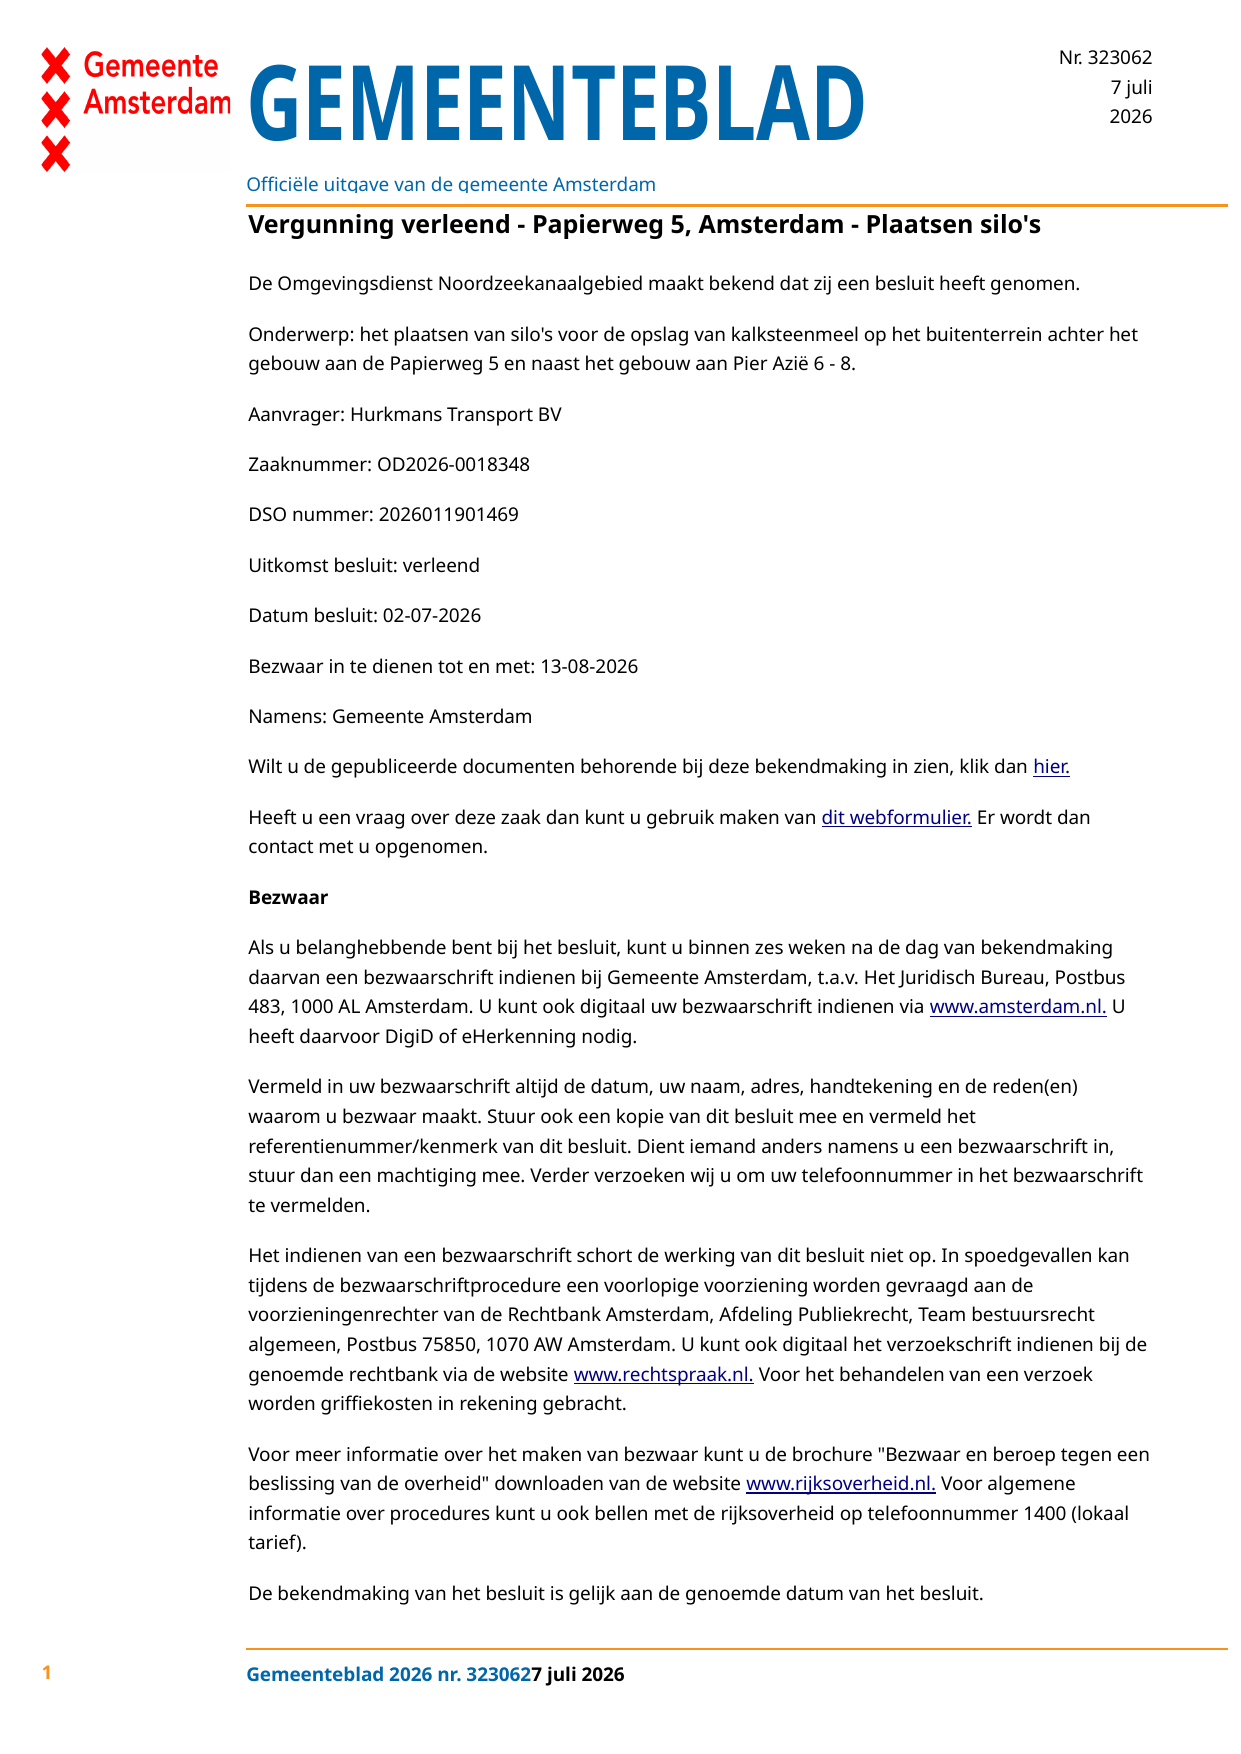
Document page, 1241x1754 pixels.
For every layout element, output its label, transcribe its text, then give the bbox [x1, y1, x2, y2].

text Onderwerp: het plaatsen van silo's voor de opslag van kalksteenmeel op het buitenterrein achter het gebouw aan de Papierweg 5 en naast het gebouw aan Pier Azië 6 - 8. [248, 321, 1152, 376]
picture [41, 47, 231, 172]
text Aanvrager: Hurkmans Transport BV [248, 401, 1152, 426]
text Wilt u de gepubliceerde documenten behorende bij deze bekendmaking in zien, klik dan hier. [248, 754, 1152, 779]
text Bezwaar in te dienen tot en met: 13-08-2026 [248, 653, 1152, 678]
text Vermeld in uw bezwaarschrift altijd de datum, uw naam, adres, handtekening en de reden(en) waarom u bezwaar maakt. Stuur ook een kopie van dit besluit mee en vermeld het referentienummer/kenmerk van dit besluit. Dient iemand anders namens u een bezwaarschrift in, stuur dan een machtiging mee. Verder verzoeken wij u om uw telefoonnummer in het bezwaarschrift te vermelden. [248, 1074, 1152, 1218]
text Namens: Gemeente Amsterdam [248, 703, 1152, 729]
text DSO nummer: 2026011901469 [248, 502, 1152, 527]
text Het indienen van een bezwaarschrift schort de werking van dit besluit niet op. In spoedgevallen kan tijdens de bezwaarschriftprocedure een voorlopige voorziening worden gevraagd aan de voorzieningenrechter van de Rechtbank Amsterdam, Afdeling Publiekrecht, Team bestuursrecht algemeen, Postbus 75850, 1070 AW Amsterdam. U kunt ook digitaal het verzoekschrift indienen bij de genoemde rechtbank via de website www.rechtspraak.nl. Voor het behandelen van een verzoek worden griffiekosten in rekening gebracht. [248, 1242, 1152, 1416]
text Uitkomst besluit: verleend [248, 552, 1152, 578]
text Bezwaar [248, 884, 1152, 910]
text Vergunning verleend - Papierweg 5, Amsterdam - Plaatsen silo's [248, 207, 1152, 241]
text Zaaknummer: OD2026-0018348 [248, 451, 1152, 477]
text Voor meer informatie over het maken van bezwaar kunt u de brochure "Bezwaar en beroep tegen een beslissing van de overheid" downloaden van de website www.rijksoverheid.nl. Voor algemene informatie over procedures kunt u ook bellen met de rijksoverheid op telefoonnummer 1400 (lokaal tarief). [248, 1441, 1152, 1555]
text Als u belanghebbende bent bij het besluit, kunt u binnen zes weken na de dag van bekendmaking daarvan een bezwaarschrift indienen bij Gemeente Amsterdam, t.a.v. Het Juridisch Bureau, Postbus 483, 1000 AL Amsterdam. U kunt ook digitaal uw bezwaarschrift indienen via www.amsterdam.nl. U heeft daarvoor DigiD of eHerkenning nodig. [248, 934, 1152, 1049]
text Heeft u een vraag over deze zaak dan kunt u gebruik maken van dit webformulier. Er wordt dan contact met u opgenomen. [248, 804, 1152, 859]
text De Omgevingsdienst Noordzeekanaalgebied maakt bekend dat zij een besluit heeft genomen. [248, 270, 1152, 296]
text De bekendmaking van het besluit is gelijk aan de genoemde datum van het besluit. [248, 1580, 1152, 1606]
text Datum besluit: 02-07-2026 [248, 602, 1152, 628]
